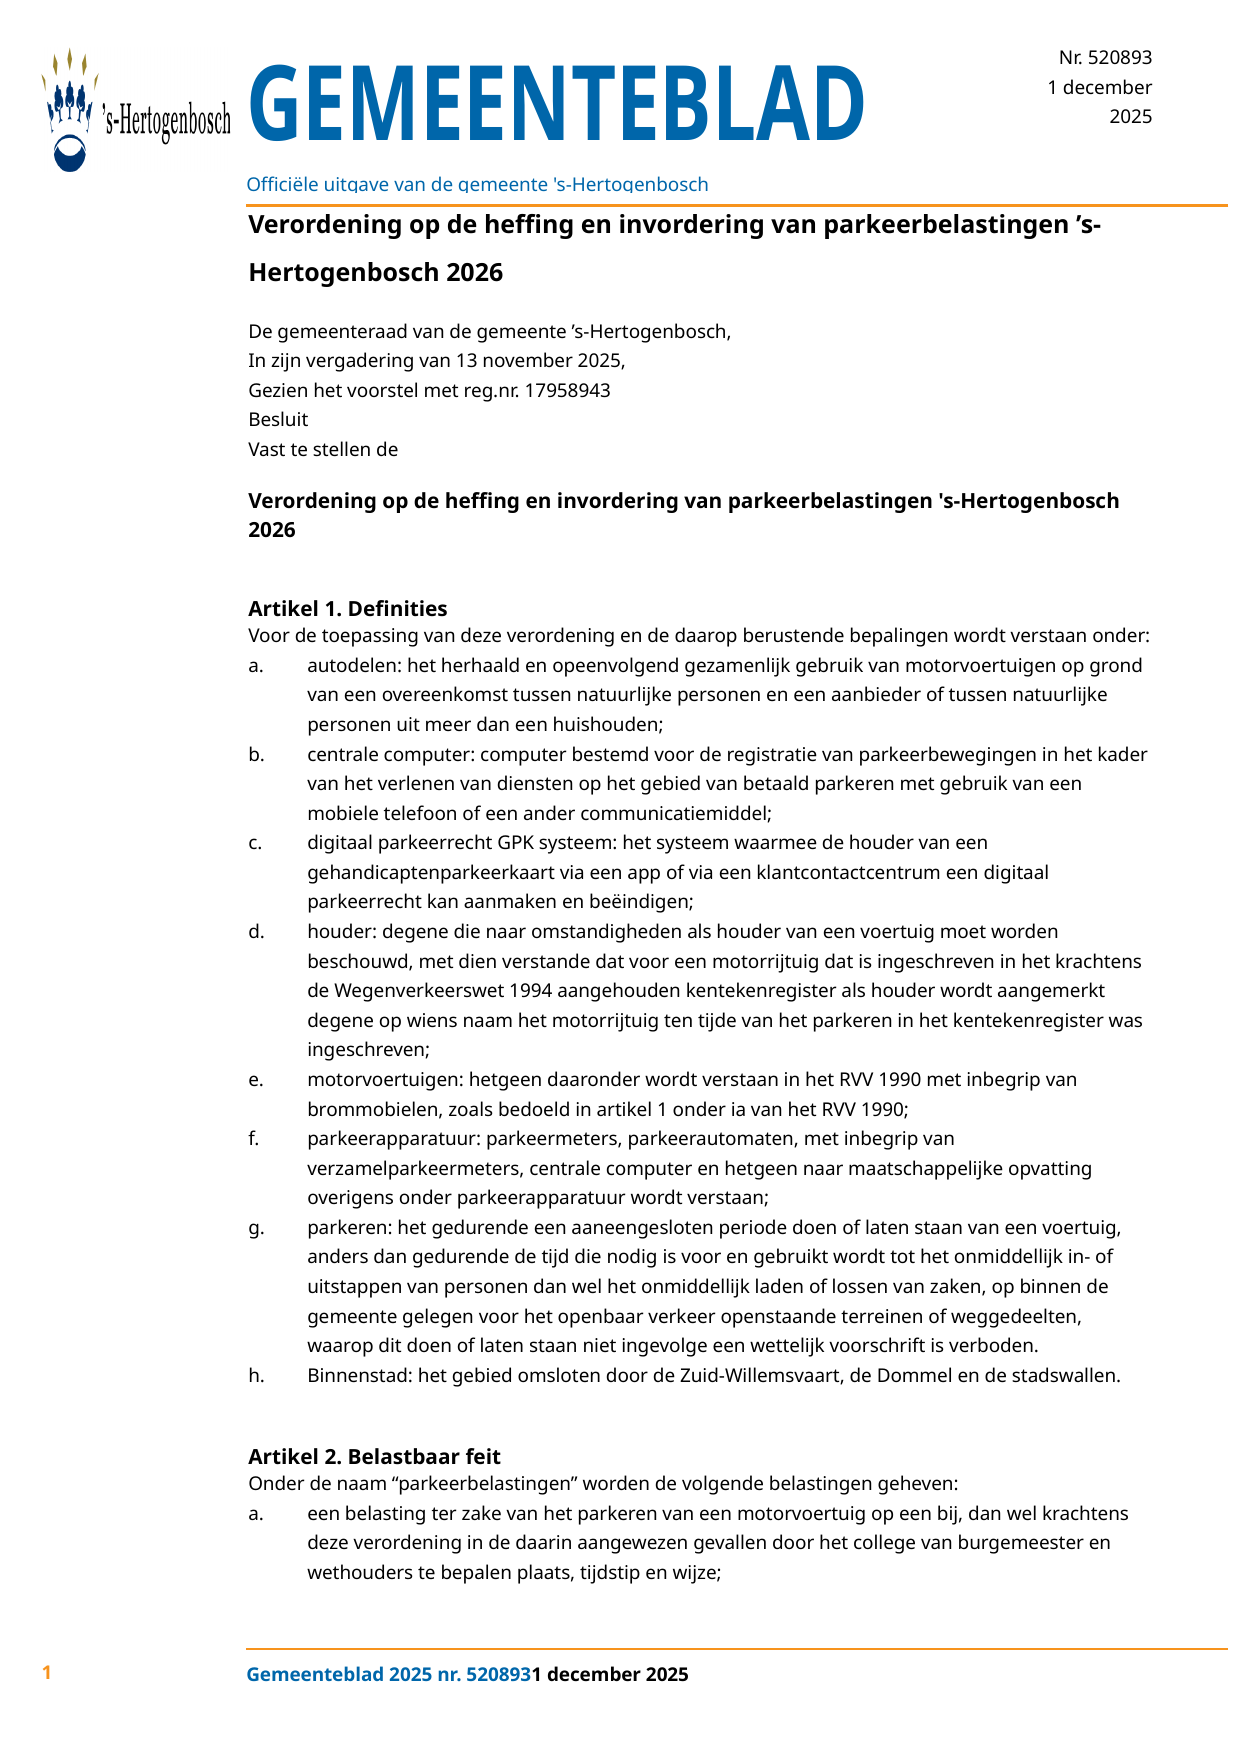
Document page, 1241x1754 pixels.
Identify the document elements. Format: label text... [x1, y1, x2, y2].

text De gemeenteraad van de gemeente ’s-Hertogenbosch, [248, 318, 1152, 344]
list autodelen: het herhaald en opeenvolgend gezamenlijk gebruik van motorvoertuigen op grond van een overeenkomst tussen natuurlijke personen en een aanbieder of tussen natuurlijke personen uit meer dan een huishouden; [248, 652, 1152, 737]
text Verordening op de heffing en invordering van parkeerbelastingen 's-Hertogenbosch 2026 [248, 487, 1152, 543]
list parkeren: het gedurende een aaneengesloten periode doen of laten staan van een voertuig, anders dan gedurende de tijd die nodig is voor en gebruikt wordt tot het onmiddellijk in- of uitstappen van personen dan wel het onmiddellijk laden of lossen van zaken, op binnen de gemeente gelegen voor het openbaar verkeer openstaande terreinen of weggedeelten, waarop dit doen of laten staan niet ingevolge een wettelijk voorschrift is verboden. [248, 1214, 1152, 1358]
text Verordening op de heffing en invordering van parkeerbelastingen ’s-Hertogenbosch 2026 [248, 207, 1152, 288]
list centrale computer: computer bestemd voor de registratie van parkeerbewegingen in het kader van het verlenen van diensten op het gebied van betaald parkeren met gebruik van een mobiele telefoon of een ander communicatiemiddel; [248, 741, 1152, 826]
text Vast te stellen de [248, 436, 1152, 462]
text Artikel 1. Definities [248, 594, 1152, 622]
list parkeerapparatuur: parkeermeters, parkeerautomaten, met inbegrip van verzamelparkeermeters, centrale computer en hetgeen naar maatschappelijke opvatting overigens onder parkeerapparatuur wordt verstaan; [248, 1125, 1152, 1210]
list Binnenstad: het gebied omsloten door de Zuid-Willemsvaart, de Dommel en de stadswallen. [248, 1362, 1152, 1388]
text Voor de toepassing van deze verordening en de daarop berustende bepalingen wordt verstaan onder: [248, 622, 1152, 648]
text In zijn vergadering van 13 november 2025, [248, 347, 1152, 373]
list een belasting ter zake van het parkeren van een motorvoertuig op een bij, dan wel krachtens deze verordening in de daarin aangewezen gevallen door het college van burgemeester en wethouders te bepalen plaats, tijdstip en wijze; [248, 1500, 1152, 1585]
text Besluit [248, 407, 1152, 432]
text Onder de naam “parkeerbelastingen” worden de volgende belastingen geheven: [248, 1470, 1152, 1496]
list motorvoertuigen: hetgeen daaronder wordt verstaan in het RVV 1990 met inbegrip van brommobielen, zoals bedoeld in artikel 1 onder ia van het RVV 1990; [248, 1066, 1152, 1121]
text Gezien het voorstel met reg.nr. 17958943 [248, 377, 1152, 403]
text Artikel 2. Belastbaar feit [248, 1442, 1152, 1470]
picture [41, 47, 231, 172]
list digitaal parkeerrecht GPK systeem: het systeem waarmee de houder van een gehandicaptenparkeerkaart via een app of via een klantcontactcentrum een digitaal parkeerrecht kan aanmaken en beëindigen; [248, 829, 1152, 914]
list houder: degene die naar omstandigheden als houder van een voertuig moet worden beschouwd, met dien verstande dat voor een motorrijtuig dat is ingeschreven in het krachtens de Wegenverkeerswet 1994 aangehouden kentekenregister als houder wordt aangemerkt degene op wiens naam het motorrijtuig ten tijde van het parkeren in het kentekenregister was ingeschreven; [248, 918, 1152, 1062]
